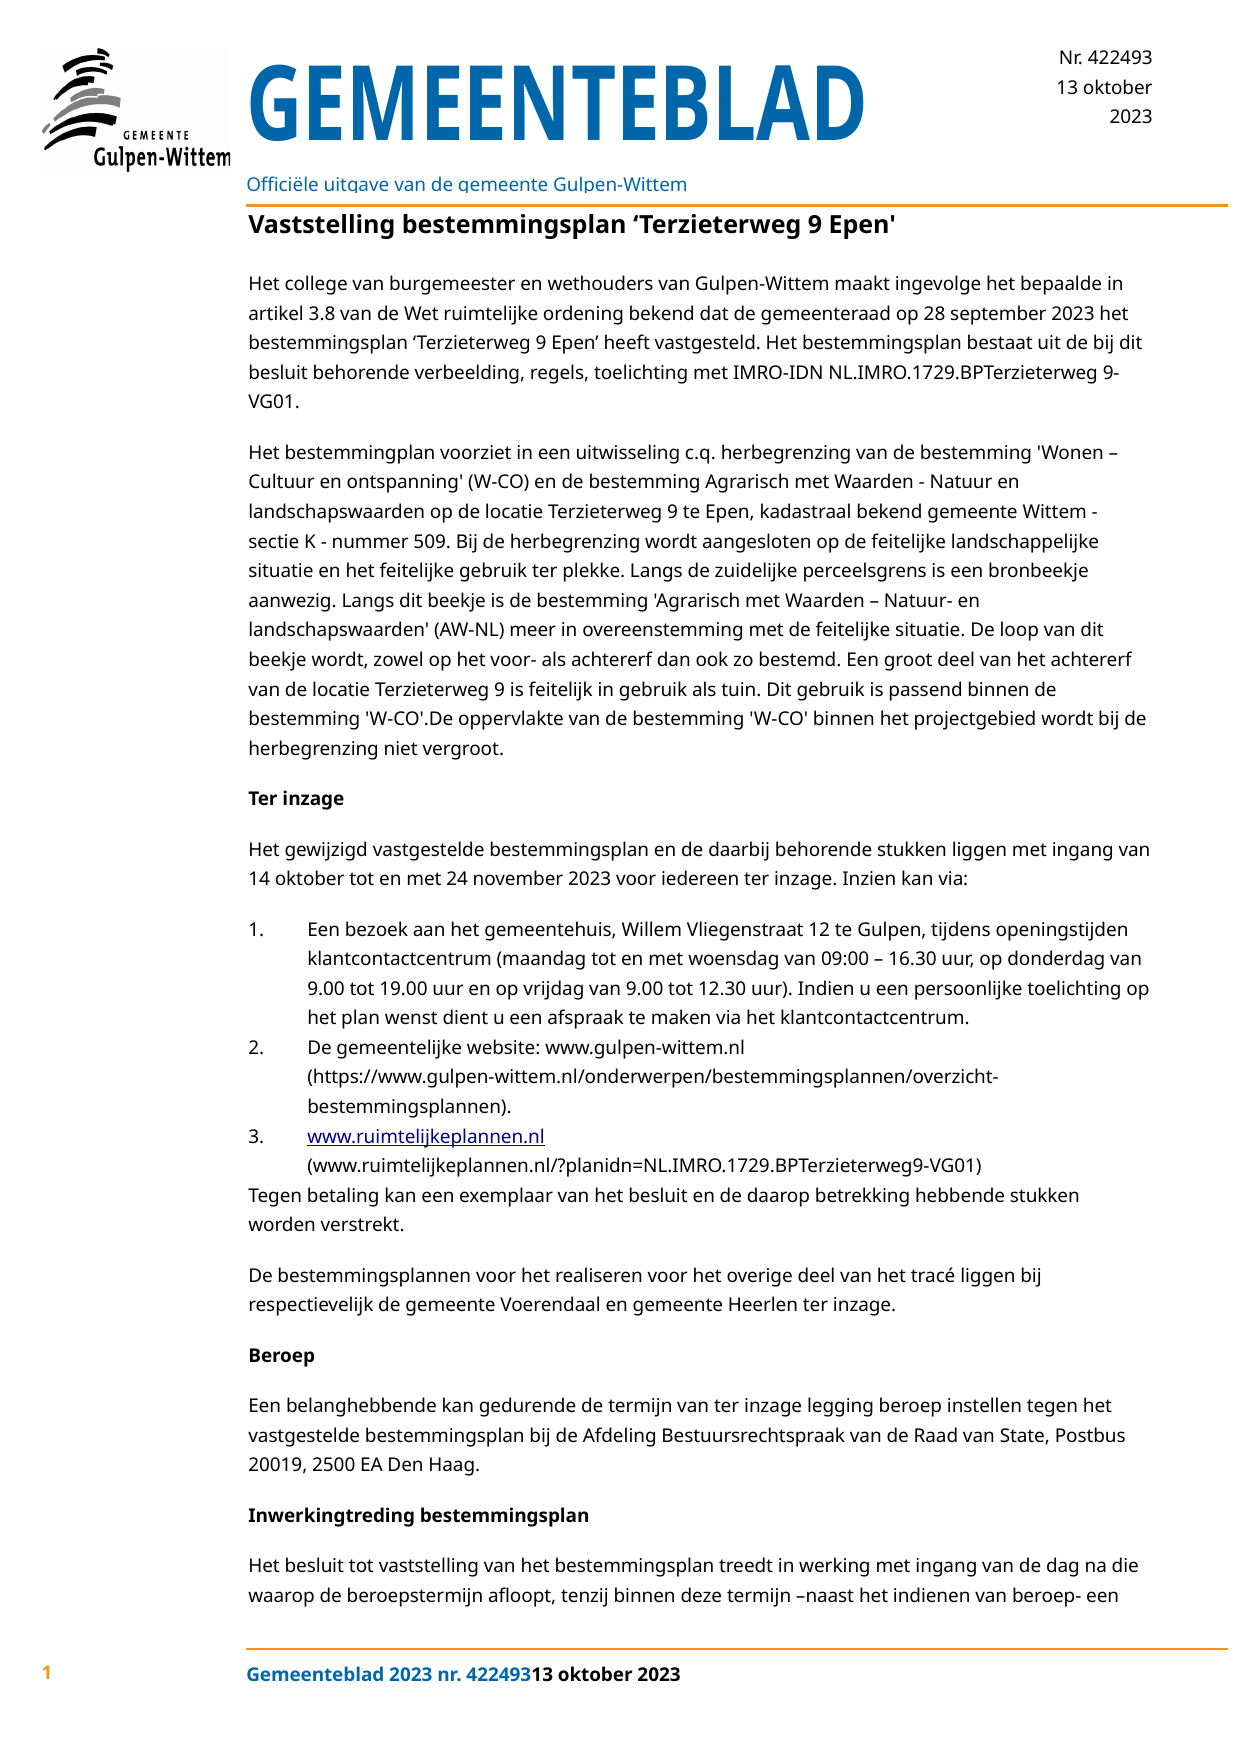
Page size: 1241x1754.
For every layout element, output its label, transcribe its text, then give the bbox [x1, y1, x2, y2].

text Ter inzage [248, 785, 1152, 811]
text Het bestemmingplan voorziet in een uitwisseling c.q. herbegrenzing van de bestemming 'Wonen – Cultuur en ontspanning' (W-CO) en de bestemming Agrarisch met Waarden - Natuur en landschapswaarden op de locatie Terzieterweg 9 te Epen, kadastraal bekend gemeente Wittem - sectie K - nummer 509. Bij de herbegrenzing wordt aangesloten op de feitelijke landschappelijke situatie en het feitelijke gebruik ter plekke. Langs de zuidelijke perceelsgrens is een bronbeekje aanwezig. Langs dit beekje is de bestemming 'Agrarisch met Waarden – Natuur- en landschapswaarden' (AW-NL) meer in overeenstemming met de feitelijke situatie. De loop van dit beekje wordt, zowel op het voor- als achtererf dan ook zo bestemd. Een groot deel van het achtererf van de locatie Terzieterweg 9 is feitelijk in gebruik als tuin. Dit gebruik is passend binnen de bestemming 'W-CO'.De oppervlakte van de bestemming 'W-CO' binnen het projectgebied wordt bij de herbegrenzing niet vergroot. [248, 439, 1152, 761]
text Het besluit tot vaststelling van het bestemmingsplan treedt in werking met ingang van de dag na die waarop de beroepstermijn afloopt, tenzij binnen deze termijn –naast het indienen van beroep- een [248, 1552, 1152, 1608]
text Vaststelling bestemmingsplan ‘Terzieterweg 9 Epen' [248, 207, 1152, 241]
list (www.ruimtelijkeplannen.nl/?planidn=NL.IMRO.1729.BPTerzieterweg9-VG01) [248, 1152, 1152, 1178]
text Een belanghebbende kan gedurende de termijn van ter inzage legging beroep instellen tegen het vastgestelde bestemmingsplan bij de Afdeling Bestuursrechtspraak van de Raad van State, Postbus 20019, 2500 EA Den Haag. [248, 1392, 1152, 1477]
text Het gewijzigd vastgestelde bestemmingsplan en de daarbij behorende stukken liggen met ingang van 14 oktober tot en met 24 november 2023 voor iedereen ter inzage. Inzien kan via: [248, 836, 1152, 891]
text Tegen betaling kan een exemplaar van het besluit en de daarop betrekking hebbende stukken worden verstrekt. [248, 1182, 1152, 1237]
text Inwerkingtreding bestemmingsplan [248, 1502, 1152, 1528]
picture [41, 47, 231, 172]
text Het college van burgemeester en wethouders van Gulpen-Wittem maakt ingevolge het bepaalde in artikel 3.8 van de Wet ruimtelijke ordening bekend dat de gemeenteraad op 28 september 2023 het bestemmingsplan ‘Terzieterweg 9 Epen’ heeft vastgesteld. Het bestemmingsplan bestaat uit de bij dit besluit behorende verbeelding, regels, toelichting met IMRO-IDN NL.IMRO.1729.BPTerzieterweg 9-VG01. [248, 270, 1152, 414]
text Beroep [248, 1342, 1152, 1368]
list www.ruimtelijkeplannen.nl [248, 1123, 1152, 1148]
list Een bezoek aan het gemeentehuis, Willem Vliegenstraat 12 te Gulpen, tijdens openingstijden klantcontactcentrum (maandag tot en met woensdag van 09:00 – 16.30 uur, op donderdag van 9.00 tot 19.00 uur en op vrijdag van 9.00 tot 12.30 uur). Indien u een persoonlijke toelichting op het plan wenst dient u een afspraak te maken via het klantcontactcentrum. [248, 916, 1152, 1030]
text De bestemmingsplannen voor het realiseren voor het overige deel van het tracé liggen bij respectievelijk de gemeente Voerendaal en gemeente Heerlen ter inzage. [248, 1262, 1152, 1317]
list De gemeentelijke website: www.gulpen-wittem.nl (https://www.gulpen-wittem.nl/onderwerpen/bestemmingsplannen/overzicht-bestemmingsplannen). [248, 1034, 1152, 1119]
